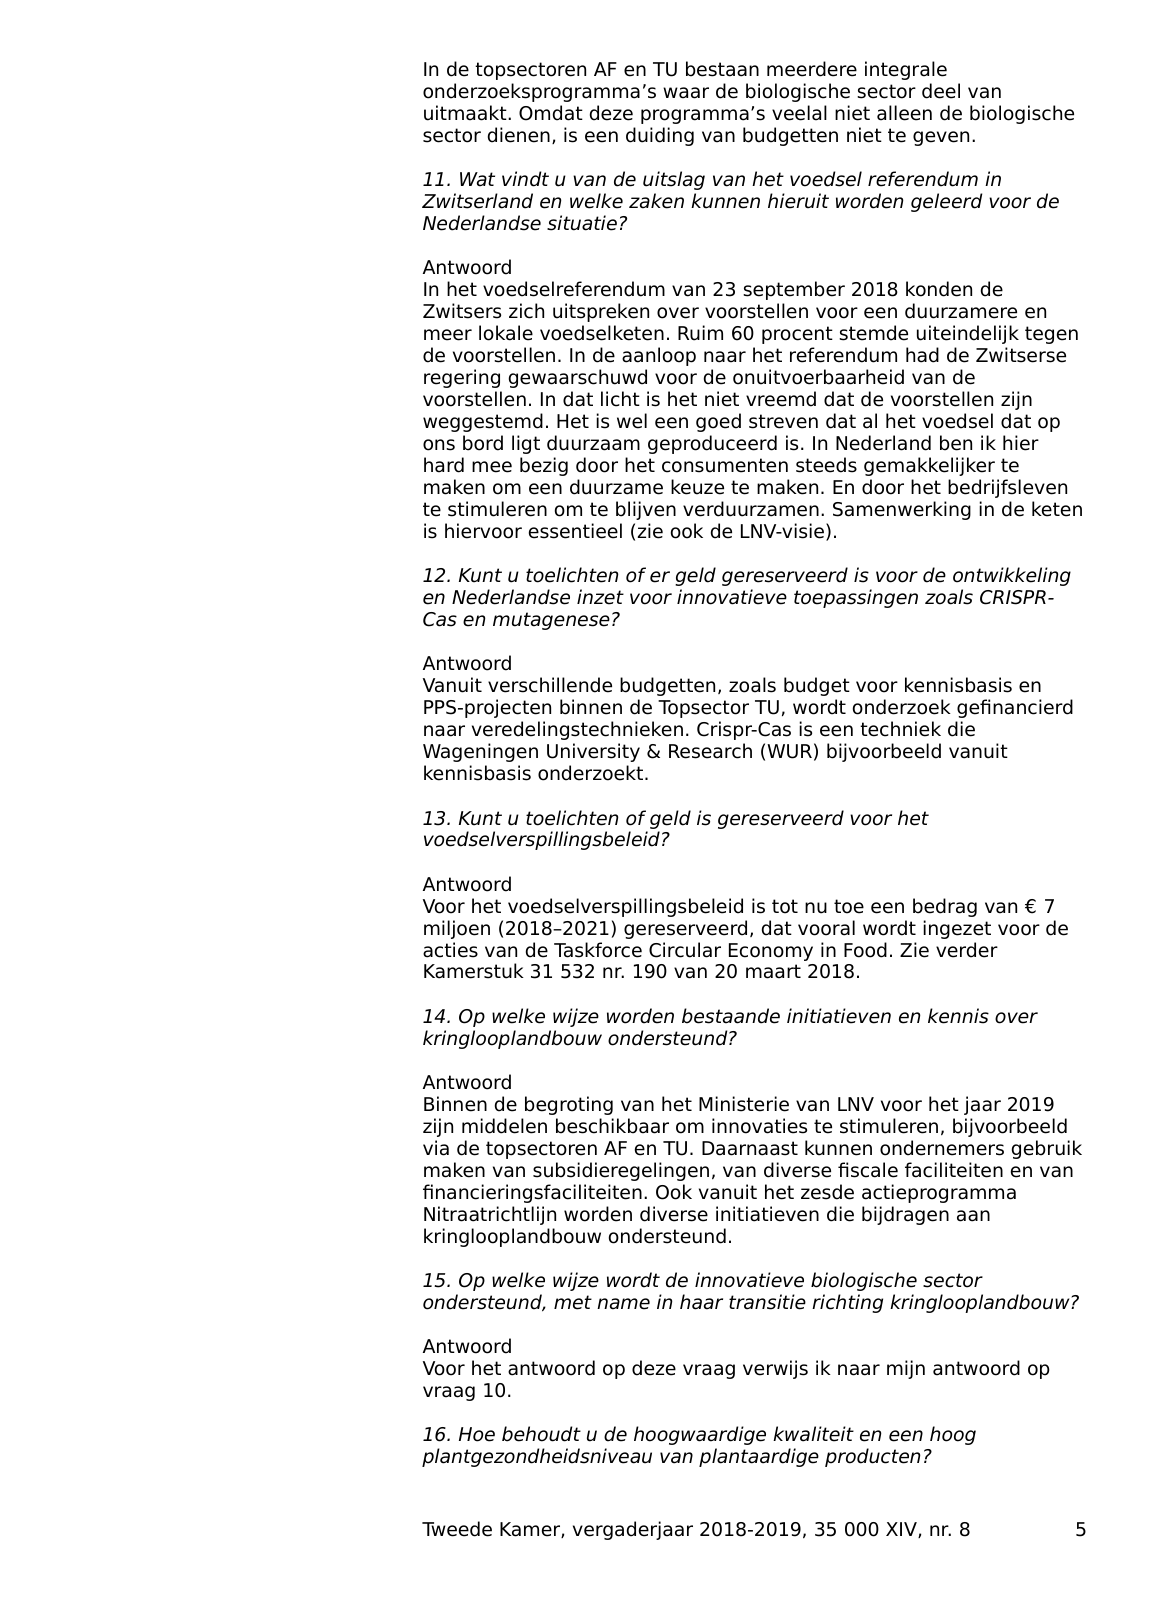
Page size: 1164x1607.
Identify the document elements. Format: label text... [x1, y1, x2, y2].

text In het voedselreferendum van 23 september 2018 konden de Zwitsers zich uitspreken over voorstellen voor een duurzamere en meer lokale voedselketen. Ruim 60 procent stemde uiteindelijk tegen de voorstellen. In de aanloop naar het referendum had de Zwitserse regering gewaarschuwd voor de onuitvoerbaarheid van de voorstellen. In dat licht is het niet vreemd dat de voorstellen zijn weggestemd. Het is wel een goed streven dat al het voedsel dat op ons bord ligt duurzaam geproduceerd is. In Nederland ben ik hier hard mee bezig door het consumenten steeds gemakkelijker te maken om een duurzame keuze te maken. En door het bedrijfsleven te stimuleren om te blijven verduurzamen. Samenwerking in de keten is hiervoor essentieel (zie ook de LNV-visie). [422, 279, 1087, 543]
text 16. Hoe behoudt u de hoogwaardige kwaliteit en een hoog plantgezondheidsniveau van plantaardige producten? [422, 1424, 1087, 1468]
text 13. Kunt u toelichten of geld is gereserveerd voor het voedselverspillingsbeleid? [422, 807, 1087, 851]
text 15. Op welke wijze wordt de innovatieve biologische sector ondersteund, met name in haar transitie richting kringlooplandbouw? [422, 1270, 1087, 1314]
text Antwoord [422, 1072, 1087, 1094]
text Antwoord [422, 257, 1087, 279]
text 11. Wat vindt u van de uitslag van het voedsel referendum in Zwitserland en welke zaken kunnen hieruit worden geleerd voor de Nederlandse situatie? [422, 169, 1087, 235]
text Binnen de begroting van het Ministerie van LNV voor het jaar 2019 zijn middelen beschikbaar om innovaties te stimuleren, bijvoorbeeld via de topsectoren AF en TU. Daarnaast kunnen ondernemers gebruik maken van subsidieregelingen, van diverse fiscale faciliteiten en van financieringsfaciliteiten. Ook vanuit het zesde actieprogramma Nitraatrichtlijn worden diverse initiatieven die bijdragen aan kringlooplandbouw ondersteund. [422, 1094, 1087, 1248]
text Vanuit verschillende budgetten, zoals budget voor kennisbasis en PPS-projecten binnen de Topsector TU, wordt onderzoek gefinancierd naar veredelingstechnieken. Crispr-Cas is een techniek die Wageningen University & Research (WUR) bijvoorbeeld vanuit kennisbasis onderzoekt. [422, 675, 1087, 785]
text 12. Kunt u toelichten of er geld gereserveerd is voor de ontwikkeling en Nederlandse inzet voor innovatieve toepassingen zoals CRISPR-Cas en mutagenese? [422, 565, 1087, 631]
text Antwoord [422, 653, 1087, 675]
text Antwoord [422, 1336, 1087, 1358]
text Antwoord [422, 873, 1087, 896]
text In de topsectoren AF en TU bestaan meerdere integrale onderzoeksprogramma’s waar de biologische sector deel van uitmaakt. Omdat deze programma’s veelal niet alleen de biologische sector dienen, is een duiding van budgetten niet te geven. [422, 59, 1087, 147]
text Voor het voedselverspillingsbeleid is tot nu toe een bedrag van € 7 miljoen (2018–2021) gereserveerd, dat vooral wordt ingezet voor de acties van de Taskforce Circular Economy in Food. Zie verder Kamerstuk 31 532 nr. 190 van 20 maart 2018. [422, 896, 1087, 983]
text 14. Op welke wijze worden bestaande initiatieven en kennis over kringlooplandbouw ondersteund? [422, 1006, 1087, 1049]
text Voor het antwoord op deze vraag verwijs ik naar mijn antwoord op vraag 10. [422, 1358, 1087, 1402]
